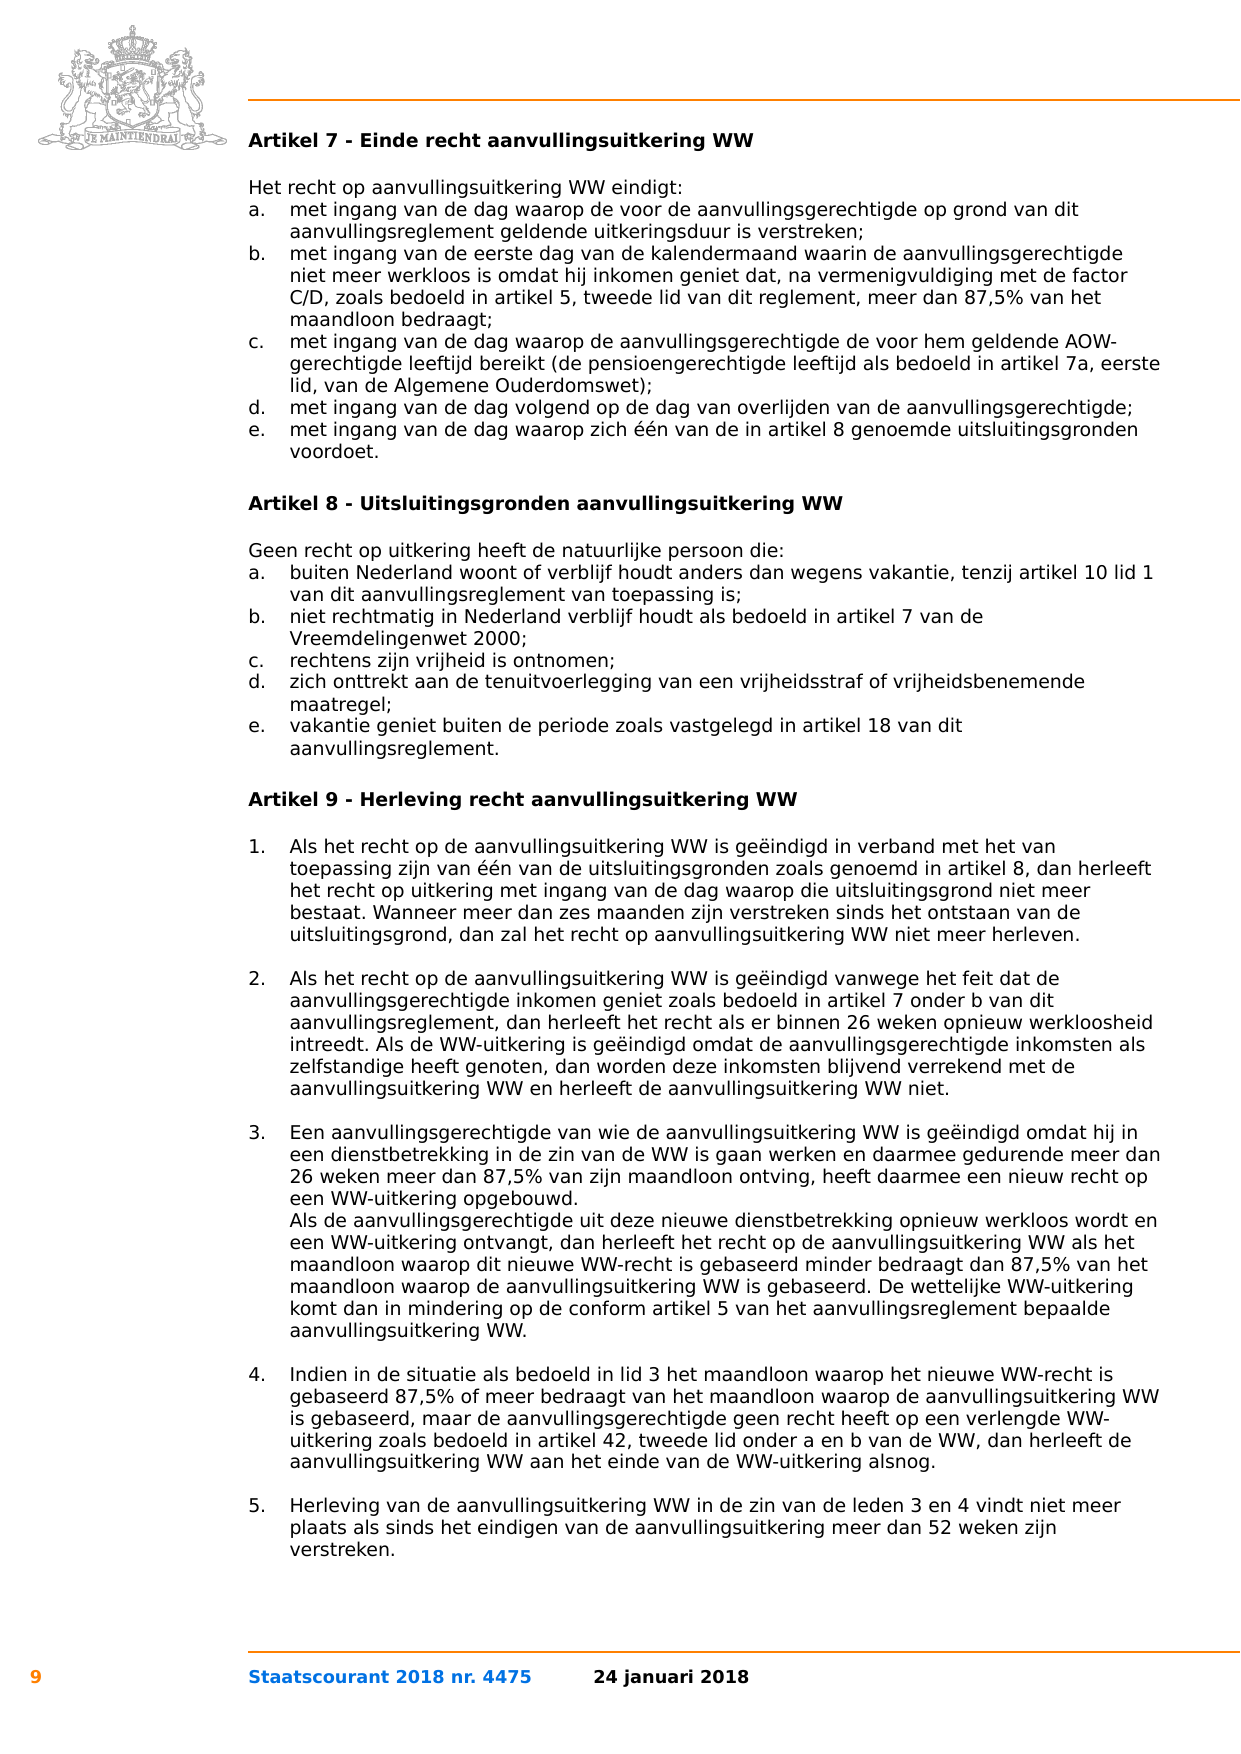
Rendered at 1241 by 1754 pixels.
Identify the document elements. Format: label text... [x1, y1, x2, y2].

text a. met ingang van de dag waarop de voor de aanvullingsgerechtigde op grond van dit aanvullingsreglement geldende uitkeringsduur is verstreken; [248, 199, 1163, 243]
text d. met ingang van de dag volgend op de dag van overlijden van de aanvullingsgerechtigde; [248, 397, 1163, 419]
text b. met ingang van de eerste dag van de kalendermaand waarin de aanvullingsgerechtigde niet meer werkloos is omdat hij inkomen geniet dat, na vermenigvuldiging met de factor C/D, zoals bedoeld in artikel 5, tweede lid van dit reglement, meer dan 87,5% van het maandloon bedraagt; [248, 243, 1163, 331]
picture [38, 25, 227, 150]
text a. buiten Nederland woont of verblijf houdt anders dan wegens vakantie, tenzij artikel 10 lid 1 van dit aanvullingsreglement van toepassing is; [248, 562, 1163, 606]
text e. vakantie geniet buiten de periode zoals vastgelegd in artikel 18 van dit aanvullingsreglement. [248, 715, 1163, 759]
text c. rechtens zijn vrijheid is ontnomen; [248, 649, 1163, 671]
text 4. Indien in de situatie als bedoeld in lid 3 het maandloon waarop het nieuwe WW-recht is gebaseerd 87,5% of meer bedraagt van het maandloon waarop de aanvullingsuitkering WW is gebaseerd, maar de aanvullingsgerechtigde geen recht heeft op een verlengde WW-uitkering zoals bedoeld in artikel 42, tweede lid onder a en b van de WW, dan herleeft de aanvullingsuitkering WW aan het einde van de WW-uitkering alsnog. [248, 1363, 1163, 1473]
text b. niet rechtmatig in Nederland verblijf houdt als bedoeld in artikel 7 van de Vreemdelingenwet 2000; [248, 606, 1163, 649]
text Geen recht op uitkering heeft de natuurlijke persoon die: [248, 539, 1163, 562]
subtitle Artikel 8 - Uitsluitingsgronden aanvullingsuitkering WW [248, 493, 1163, 514]
text e. met ingang van de dag waarop zich één van de in artikel 8 genoemde uitsluitingsgronden voordoet. [248, 419, 1163, 463]
text 1. Als het recht op de aanvullingsuitkering WW is geëindigd in verband met het van toepassing zijn van één van de uitsluitingsgronden zoals genoemd in artikel 8, dan herleeft het recht op uitkering met ingang van de dag waarop die uitsluitingsgrond niet meer bestaat. Wanneer meer dan zes maanden zijn verstreken sinds het ontstaan van de uitsluitingsgrond, dan zal het recht op aanvullingsuitkering WW niet meer herleven. [248, 836, 1163, 946]
text 2. Als het recht op de aanvullingsuitkering WW is geëindigd vanwege het feit dat de aanvullingsgerechtigde inkomen geniet zoals bedoeld in artikel 7 onder b van dit aanvullingsreglement, dan herleeft het recht als er binnen 26 weken opnieuw werkloosheid intreedt. Als de WW-uitkering is geëindigd omdat de aanvullingsgerechtigde inkomsten als zelfstandige heeft genoten, dan worden deze inkomsten blijvend verrekend met de aanvullingsuitkering WW en herleeft de aanvullingsuitkering WW niet. [248, 968, 1163, 1100]
text d. zich onttrekt aan de tenuitvoerlegging van een vrijheidsstraf of vrijheidsbenemende maatregel; [248, 671, 1163, 715]
text c. met ingang van de dag waarop de aanvullingsgerechtigde de voor hem geldende AOW-gerechtigde leeftijd bereikt (de pensioengerechtigde leeftijd als bedoeld in artikel 7a, eerste lid, van de Algemene Ouderdomswet); [248, 331, 1163, 397]
subtitle Artikel 7 - Einde recht aanvullingsuitkering WW [248, 130, 1163, 152]
subtitle Artikel 9 - Herleving recht aanvullingsuitkering WW [248, 789, 1163, 811]
text Als de aanvullingsgerechtigde uit deze nieuwe dienstbetrekking opnieuw werkloos wordt en een WW-uitkering ontvangt, dan herleeft het recht op de aanvullingsuitkering WW als het maandloon waarop dit nieuwe WW-recht is gebaseerd minder bedraagt dan 87,5% van het maandloon waarop de aanvullingsuitkering WW is gebaseerd. De wettelijke WW-uitkering komt dan in mindering op de conform artikel 5 van het aanvullingsreglement bepaalde aanvullingsuitkering WW. [289, 1210, 1163, 1342]
text 3. Een aanvullingsgerechtigde van wie de aanvullingsuitkering WW is geëindigd omdat hij in een dienstbetrekking in de zin van de WW is gaan werken en daarmee gedurende meer dan 26 weken meer dan 87,5% van zijn maandloon ontving, heeft daarmee een nieuw recht op een WW-uitkering opgebouwd. [248, 1122, 1163, 1210]
text 5. Herleving van de aanvullingsuitkering WW in de zin van de leden 3 en 4 vindt niet meer plaats als sinds het eindigen van de aanvullingsuitkering meer dan 52 weken zijn verstreken. [248, 1495, 1163, 1561]
text Het recht op aanvullingsuitkering WW eindigt: [248, 177, 1163, 199]
